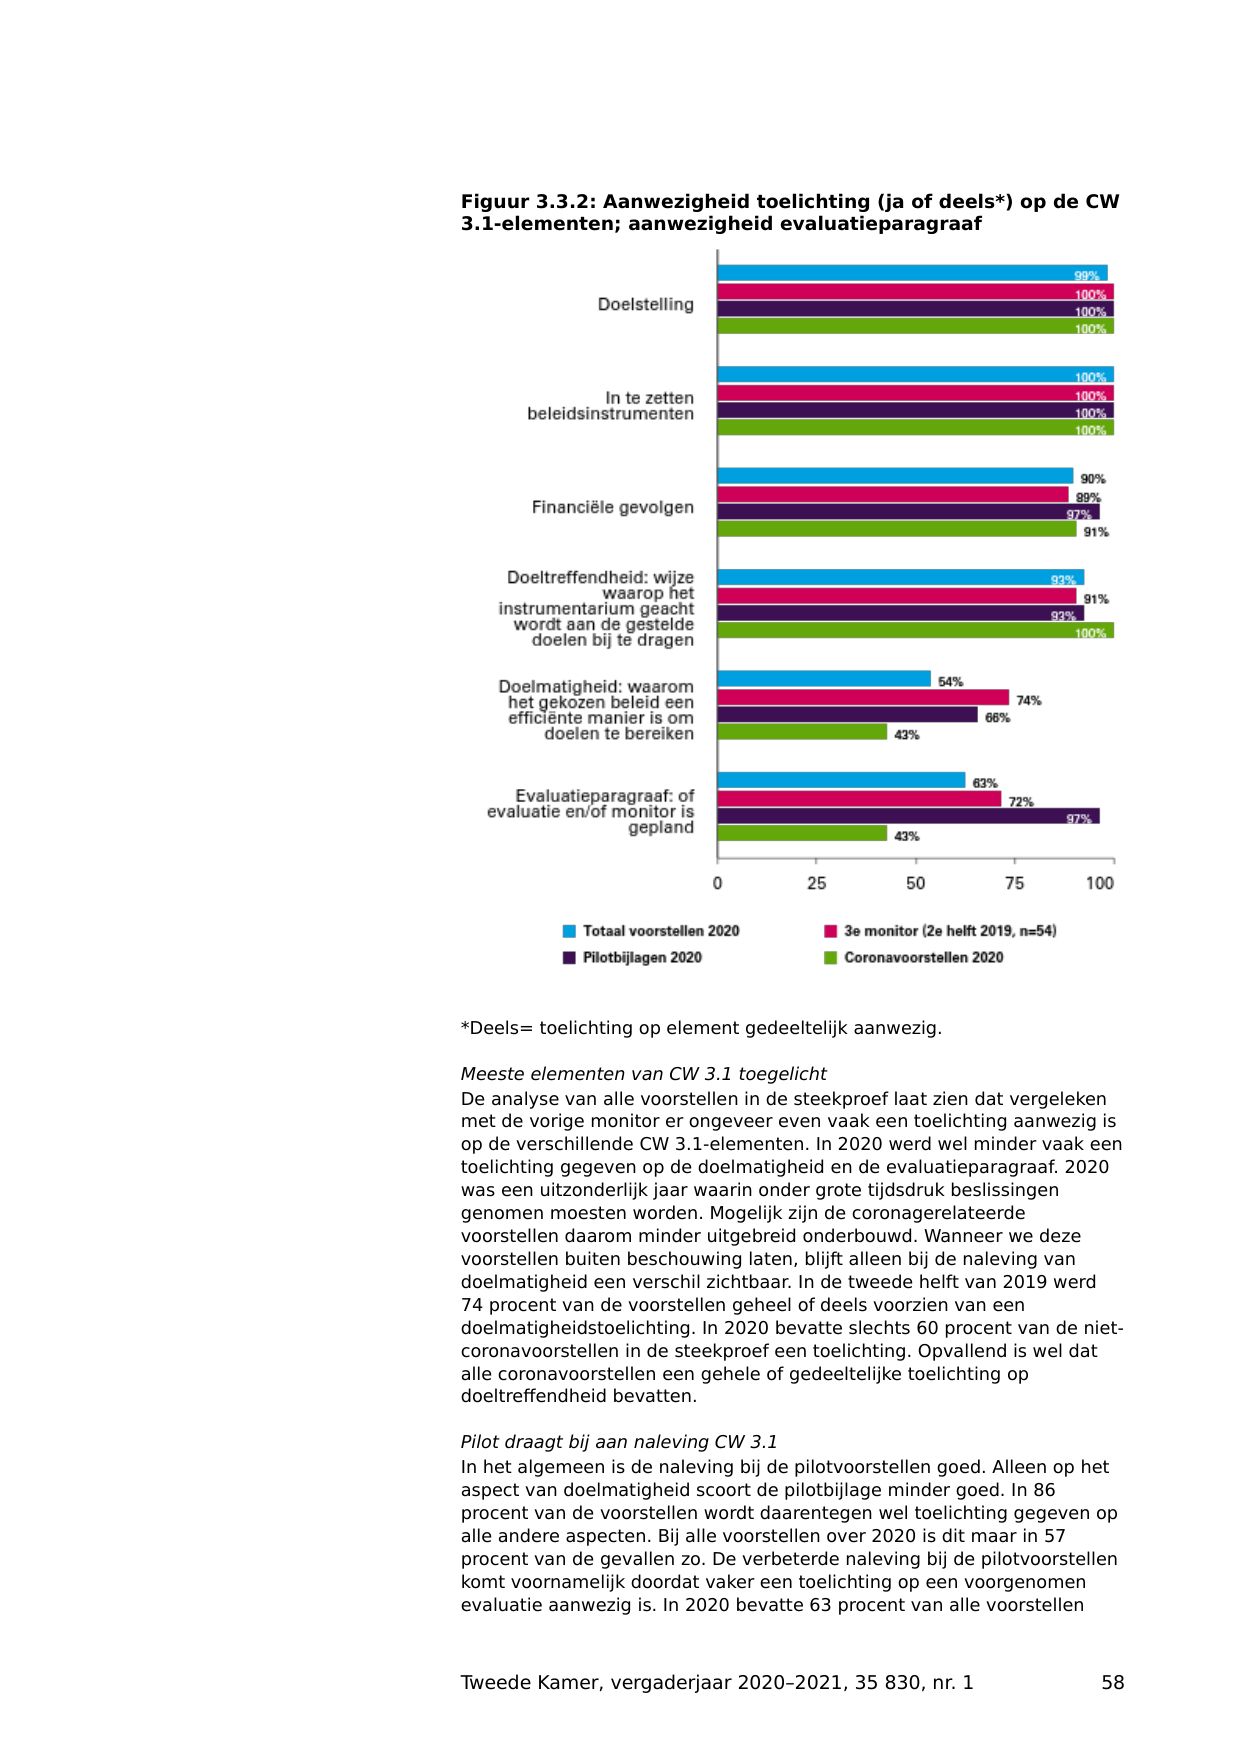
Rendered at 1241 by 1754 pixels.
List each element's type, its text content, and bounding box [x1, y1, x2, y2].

text De analyse van alle voorstellen in de steekproef laat zien dat vergeleken met de vorige monitor er ongeveer even vaak een toelichting aanwezig is op de verschillende CW 3.1-elementen. In 2020 werd wel minder vaak een toelichting gegeven op de doelmatigheid en de evaluatieparagraaf. 2020 was een uitzonderlijk jaar waarin onder grote tijdsdruk beslissingen genomen moesten worden. Mogelijk zijn de coronagerelateerde voorstellen daarom minder uitgebreid onderbouwd. Wanneer we deze voorstellen buiten beschouwing laten, blijft alleen bij de naleving van doelmatigheid een verschil zichtbaar. In de tweede helft van 2019 werd 74 procent van de voorstellen geheel of deels voorzien van een doelmatigheidstoelichting. In 2020 bevatte slechts 60 procent van de niet-coronavoorstellen in de steekproef een toelichting. Opvallend is wel dat alle coronavoorstellen een gehele of gedeeltelijke toelichting op doeltreffendheid bevatten. [461, 1087, 1125, 1407]
text Meeste elementen van CW 3.1 toegelicht [461, 1062, 1125, 1084]
text In het algemeen is de naleving bij de pilotvoorstellen goed. Alleen op het aspect van doelmatigheid scoort de pilotbijlage minder goed. In 86 procent van de voorstellen wordt daarentegen wel toelichting gegeven op alle andere aspecten. Bij alle voorstellen over 2020 is dit maar in 57 procent van de gevallen zo. De verbeterde naleving bij de pilotvoorstellen komt voornamelijk doordat vaker een toelichting op een voorgenomen evaluatie aanwezig is. In 2020 bevatte 63 procent van alle voorstellen [461, 1455, 1125, 1616]
text *Deels= toelichting op element gedeeltelijk aanwezig. [461, 1016, 1125, 1039]
text Pilot draagt bij aan naleving CW 3.1 [461, 1430, 1125, 1453]
title Figuur 3.3.2: Aanwezigheid toelichting (ja of deels*) op de CW 3.1-elementen; aanwezigheid evaluatieparagraaf [461, 191, 1125, 234]
